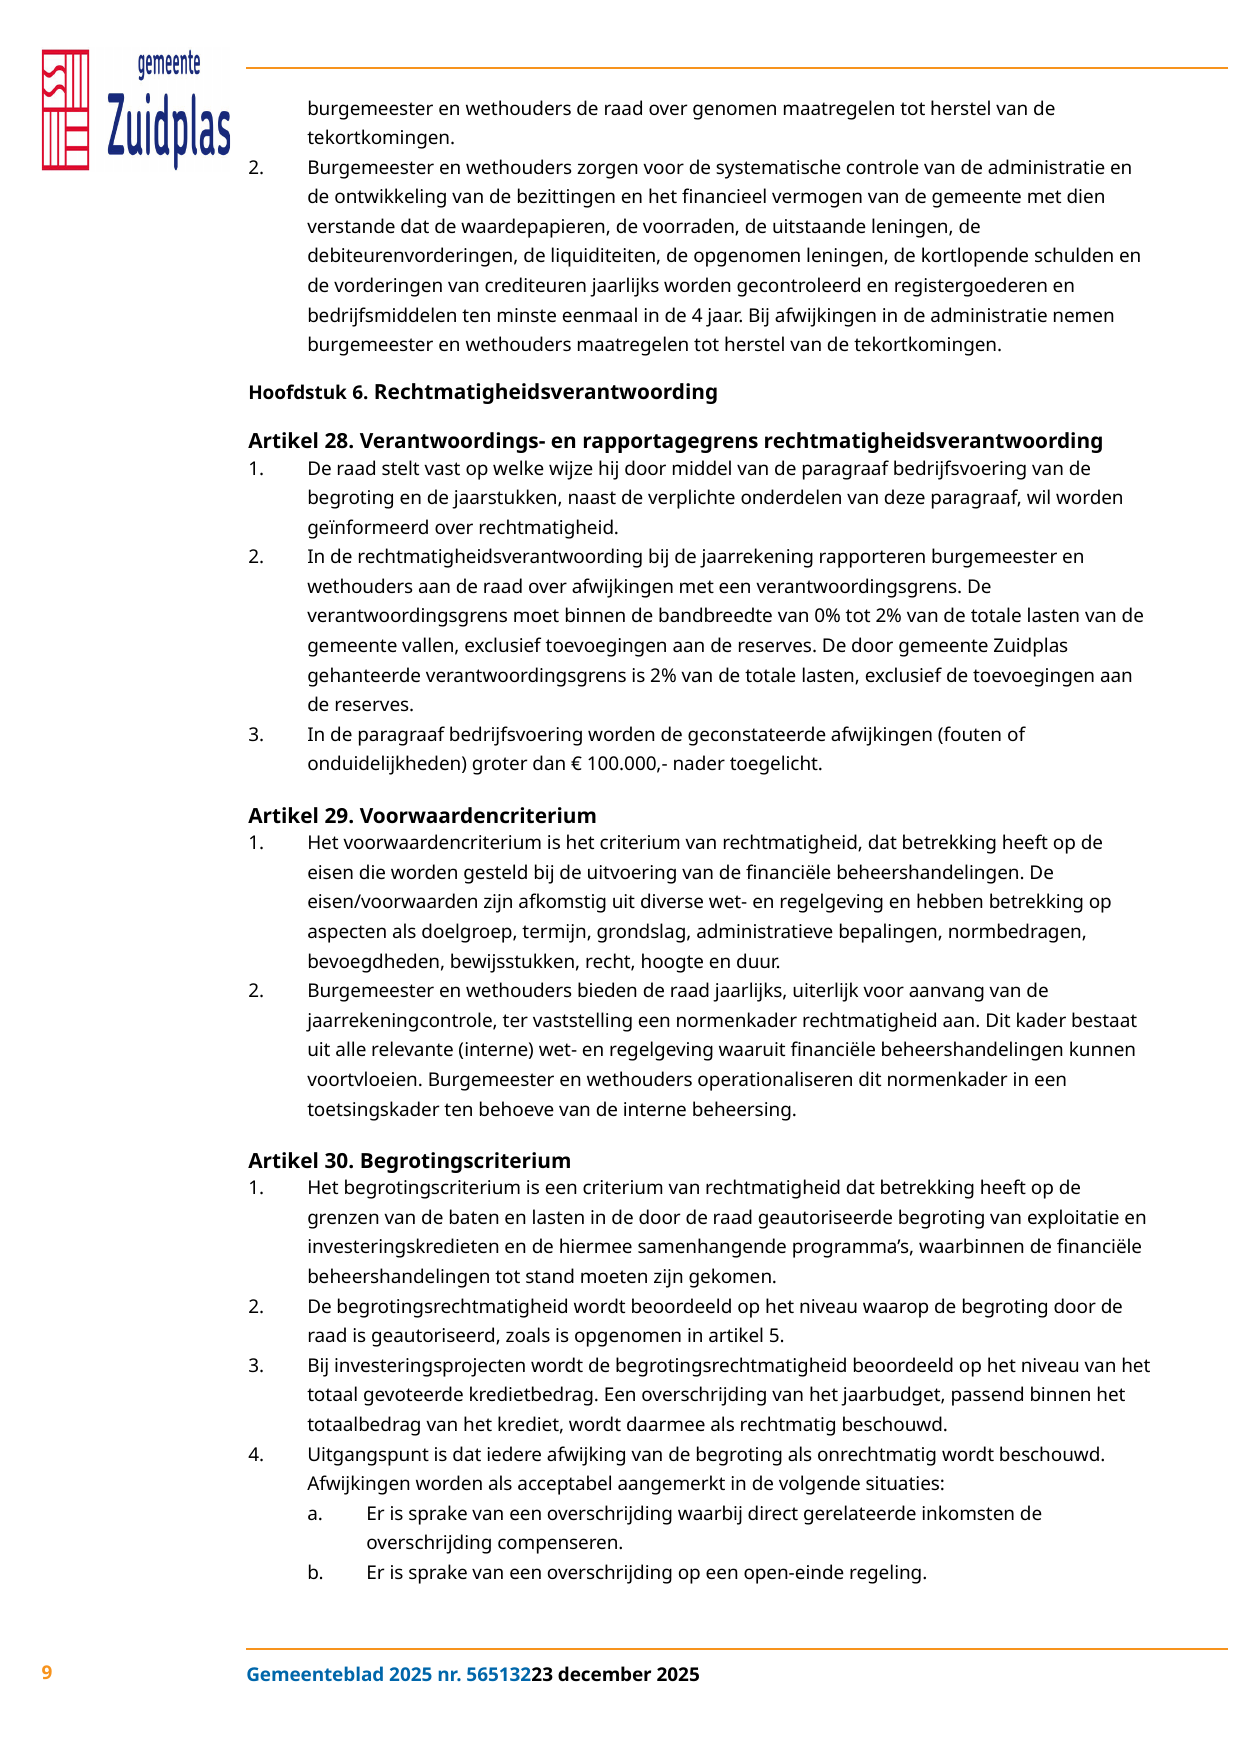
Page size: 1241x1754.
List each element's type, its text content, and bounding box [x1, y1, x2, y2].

list In de rechtmatigheidsverantwoording bij de jaarrekening rapporteren burgemeester en wethouders aan de raad over afwijkingen met een verantwoordingsgrens. De verantwoordingsgrens moet binnen de bandbreedte van 0% tot 2% van de totale lasten van de gemeente vallen, exclusief toevoegingen aan de reserves. De door gemeente Zuidplas gehanteerde verantwoordingsgrens is 2% van de totale lasten, exclusief de toevoegingen aan de reserves. [248, 543, 1152, 717]
list Er is sprake van een overschrijding waarbij direct gerelateerde inkomsten de overschrijding compenseren. [307, 1500, 1152, 1555]
list Burgemeester en wethouders bieden de raad jaarlijks, uiterlijk voor aanvang van de jaarrekeningcontrole, ter vaststelling een normenkader rechtmatigheid aan. Dit kader bestaat uit alle relevante (interne) wet- en regelgeving waaruit financiële beheershandelingen kunnen voortvloeien. Burgemeester en wethouders operationaliseren dit normenkader in een toetsingskader ten behoeve van de interne beheersing. [248, 977, 1152, 1121]
list Het begrotingscriterium is een criterium van rechtmatigheid dat betrekking heeft op de grenzen van de baten en lasten in de door de raad geautoriseerde begroting van exploitatie en investeringskredieten en de hiermee samenhangende programma’s, waarbinnen de financiële beheershandelingen tot stand moeten zijn gekomen. [248, 1174, 1152, 1289]
picture [41, 47, 231, 172]
list Burgemeester en wethouders zorgen voor de systematische controle van de administratie en de ontwikkeling van de bezittingen en het financieel vermogen van de gemeente met dien verstande dat de waardepapieren, de voorraden, de uitstaande leningen, de debiteurenvorderingen, de liquiditeiten, de opgenomen leningen, de kortlopende schulden en de vorderingen van crediteuren jaarlijks worden gecontroleerd en registergoederen en bedrijfsmiddelen ten minste eenmaal in de 4 jaar. Bij afwijkingen in de administratie nemen burgemeester en wethouders maatregelen tot herstel van de tekortkomingen. [248, 154, 1152, 357]
list burgemeester en wethouders de raad over genomen maatregelen tot herstel van de tekortkomingen. [248, 95, 1152, 150]
text Artikel 30. Begrotingscriterium [248, 1146, 1152, 1174]
list De raad stelt vast op welke wijze hij door middel van de paragraaf bedrijfsvoering van de begroting en de jaarstukken, naast de verplichte onderdelen van deze paragraaf, wil worden geïnformeerd over rechtmatigheid. [248, 455, 1152, 540]
text Artikel 28. Verantwoordings- en rapportagegrens rechtmatigheidsverantwoording [248, 426, 1152, 455]
text Artikel 29. Voorwaardencriterium [248, 801, 1152, 829]
list Uitgangspunt is dat iedere afwijking van de begroting als onrechtmatig wordt beschouwd. Afwijkingen worden als acceptabel aangemerkt in de volgende situaties: [248, 1441, 1152, 1496]
list In de paragraaf bedrijfsvoering worden de geconstateerde afwijkingen (fouten of onduidelijkheden) groter dan € 100.000,- nader toegelicht. [248, 721, 1152, 776]
list Het voorwaardencriterium is het criterium van rechtmatigheid, dat betrekking heeft op de eisen die worden gesteld bij de uitvoering van de financiële beheershandelingen. De eisen/voorwaarden zijn afkomstig uit diverse wet- en regelgeving en hebben betrekking op aspecten als doelgroep, termijn, grondslag, administratieve bepalingen, normbedragen, bevoegdheden, bewijsstukken, recht, hoogte en duur. [248, 829, 1152, 973]
list Bij investeringsprojecten wordt de begrotingsrechtmatigheid beoordeeld op het niveau van het totaal gevoteerde kredietbedrag. Een overschrijding van het jaarbudget, passend binnen het totaalbedrag van het krediet, wordt daarmee als rechtmatig beschouwd. [248, 1352, 1152, 1437]
list Er is sprake van een overschrijding op een open-einde regeling. [307, 1559, 1152, 1585]
text Hoofdstuk 6. Rechtmatigheidsverantwoording [248, 377, 1152, 406]
list De begrotingsrechtmatigheid wordt beoordeeld op het niveau waarop de begroting door de raad is geautoriseerd, zoals is opgenomen in artikel 5. [248, 1293, 1152, 1348]
